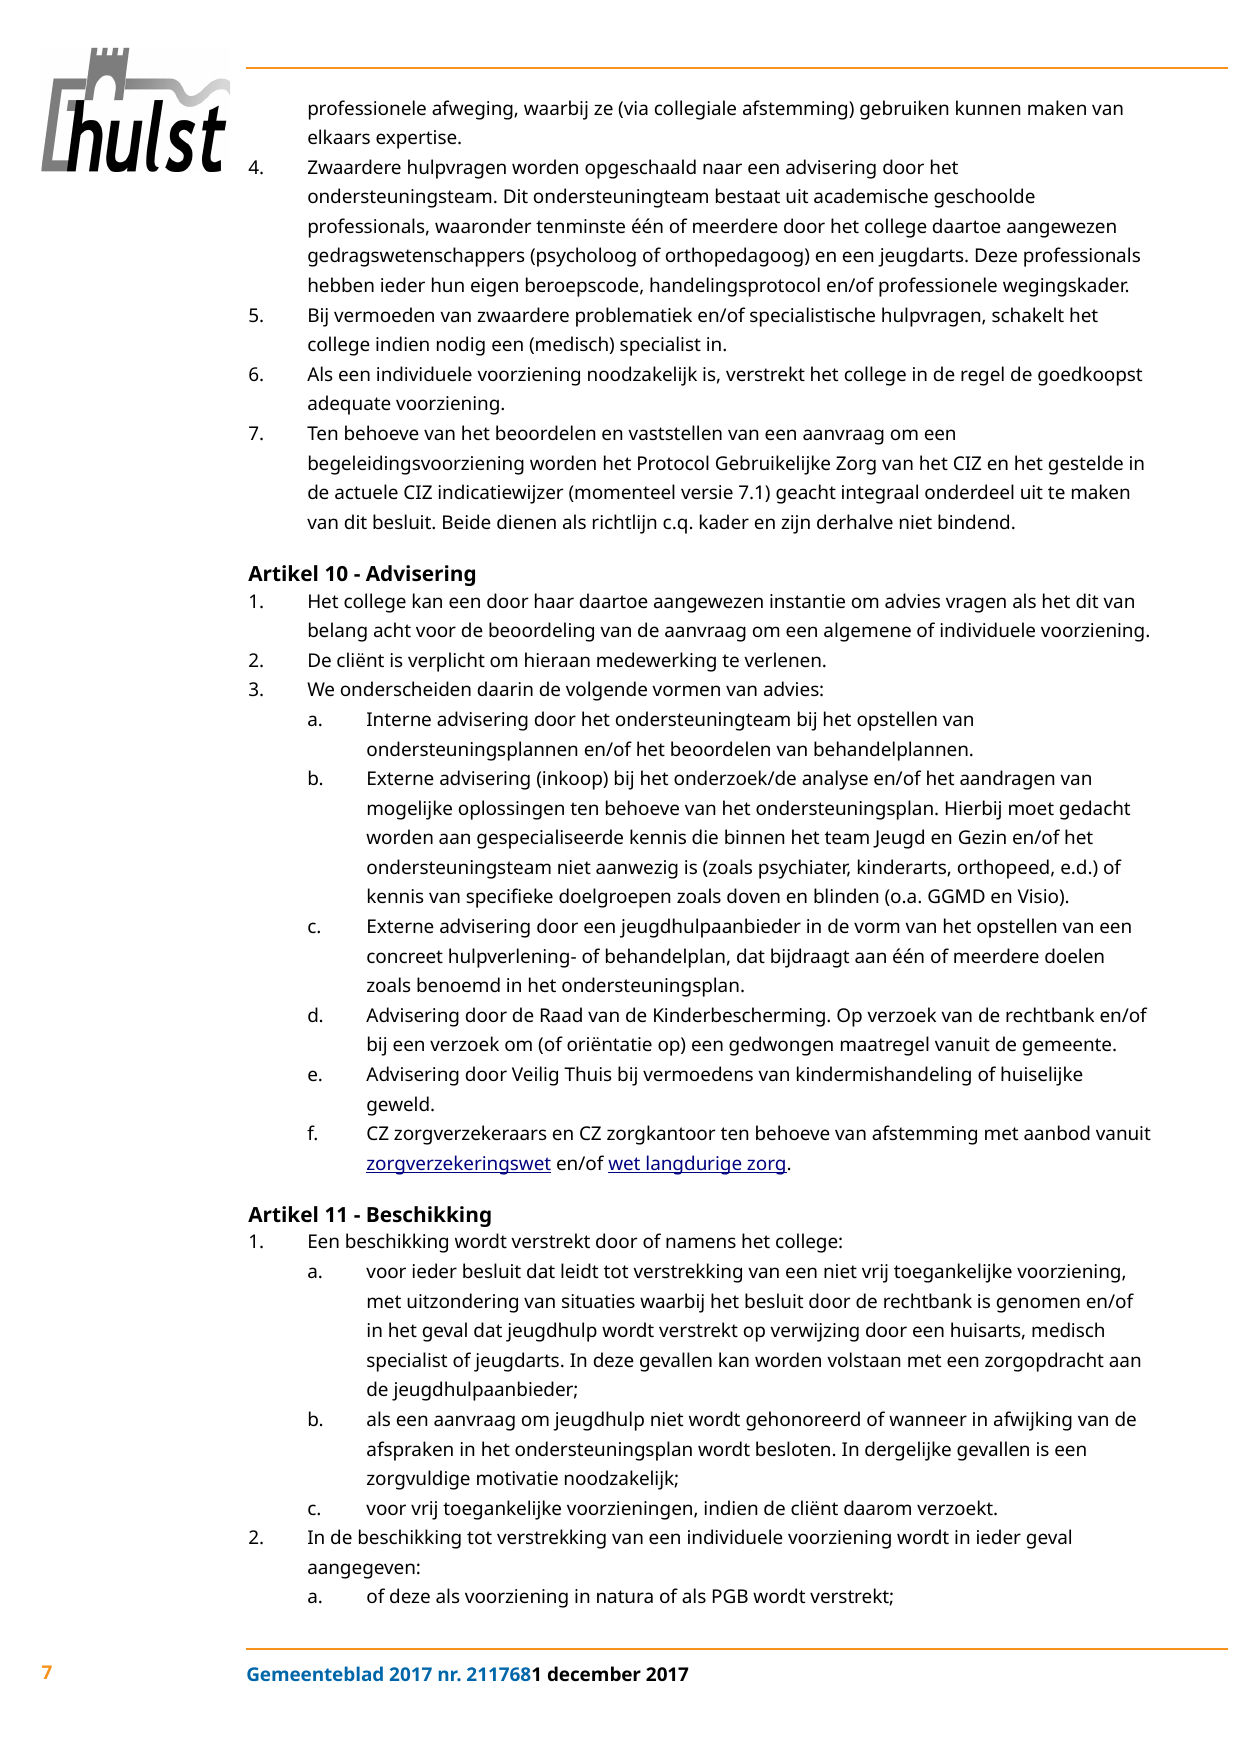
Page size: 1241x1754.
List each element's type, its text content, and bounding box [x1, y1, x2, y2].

list De cliënt is verplicht om hieraan medewerking te verlenen. [248, 647, 1152, 673]
list CZ zorgverzekeraars en CZ zorgkantoor ten behoeve van afstemming met aanbod vanuit zorgverzekeringswet en/of wet langdurige zorg. [307, 1120, 1152, 1176]
list of deze als voorziening in natura of als PGB wordt verstrekt; [307, 1584, 1152, 1609]
list Externe advisering door een jeugdhulpaanbieder in de vorm van het opstellen van een concreet hulpverlening- of behandelplan, dat bijdraagt aan één of meerdere doelen zoals benoemd in het ondersteuningsplan. [307, 913, 1152, 998]
list Advisering door de Raad van de Kinderbescherming. Op verzoek van de rechtbank en/of bij een verzoek om (of oriëntatie op) een gedwongen maatregel vanuit de gemeente. [307, 1002, 1152, 1057]
picture [41, 47, 231, 172]
list Het college kan een door haar daartoe aangewezen instantie om advies vragen als het dit van belang acht voor de beoordeling van de aanvraag om een algemene of individuele voorziening. [248, 588, 1152, 643]
list Als een individuele voorziening noodzakelijk is, verstrekt het college in de regel de goedkoopst adequate voorziening. [248, 361, 1152, 416]
list Zwaardere hulpvragen worden opgeschaald naar een advisering door het ondersteuningsteam. Dit ondersteuningteam bestaat uit academische geschoolde professionals, waaronder tenminste één of meerdere door het college daartoe aangewezen gedragswetenschappers (psycholoog of orthopedagoog) en een jeugdarts. Deze professionals hebben ieder hun eigen beroepscode, handelingsprotocol en/of professionele wegingskader. [248, 154, 1152, 298]
list In de beschikking tot verstrekking van een individuele voorziening wordt in ieder geval aangegeven: [248, 1524, 1152, 1580]
text Artikel 10 - Advisering [248, 559, 1152, 588]
list Advisering door Veilig Thuis bij vermoedens van kindermishandeling of huiselijke geweld. [307, 1061, 1152, 1116]
list Externe advisering (inkoop) bij het onderzoek/de analyse en/of het aandragen van mogelijke oplossingen ten behoeve van het ondersteuningsplan. Hierbij moet gedacht worden aan gespecialiseerde kennis die binnen het team Jeugd en Gezin en/of het ondersteuningsteam niet aanwezig is (zoals psychiater, kinderarts, orthopeed, e.d.) of kennis van specifieke doelgroepen zoals doven en blinden (o.a. GGMD en Visio). [307, 765, 1152, 909]
list We onderscheiden daarin de volgende vormen van advies: [248, 677, 1152, 702]
list Interne advisering door het ondersteuningteam bij het opstellen van ondersteuningsplannen en/of het beoordelen van behandelplannen. [307, 706, 1152, 761]
text Artikel 11 - Beschikking [248, 1200, 1152, 1229]
list professionele afweging, waarbij ze (via collegiale afstemming) gebruiken kunnen maken van elkaars expertise. [248, 95, 1152, 150]
list Bij vermoeden van zwaardere problematiek en/of specialistische hulpvragen, schakelt het college indien nodig een (medisch) specialist in. [248, 302, 1152, 357]
list Ten behoeve van het beoordelen en vaststellen van een aanvraag om een begeleidingsvoorziening worden het Protocol Gebruikelijke Zorg van het CIZ en het gestelde in de actuele CIZ indicatiewijzer (momenteel versie 7.1) geacht integraal onderdeel uit te maken van dit besluit. Beide dienen als richtlijn c.q. kader en zijn derhalve niet bindend. [248, 420, 1152, 535]
list voor ieder besluit dat leidt tot verstrekking van een niet vrij toegankelijke voorziening, met uitzondering van situaties waarbij het besluit door de rechtbank is genomen en/of in het geval dat jeugdhulp wordt verstrekt op verwijzing door een huisarts, medisch specialist of jeugdarts. In deze gevallen kan worden volstaan met een zorgopdracht aan de jeugdhulpaanbieder; [307, 1258, 1152, 1402]
list Een beschikking wordt verstrekt door of namens het college: [248, 1229, 1152, 1254]
list als een aanvraag om jeugdhulp niet wordt gehonoreerd of wanneer in afwijking van de afspraken in het ondersteuningsplan wordt besloten. In dergelijke gevallen is een zorgvuldige motivatie noodzakelijk; [307, 1406, 1152, 1491]
list voor vrij toegankelijke voorzieningen, indien de cliënt daarom verzoekt. [307, 1495, 1152, 1521]
